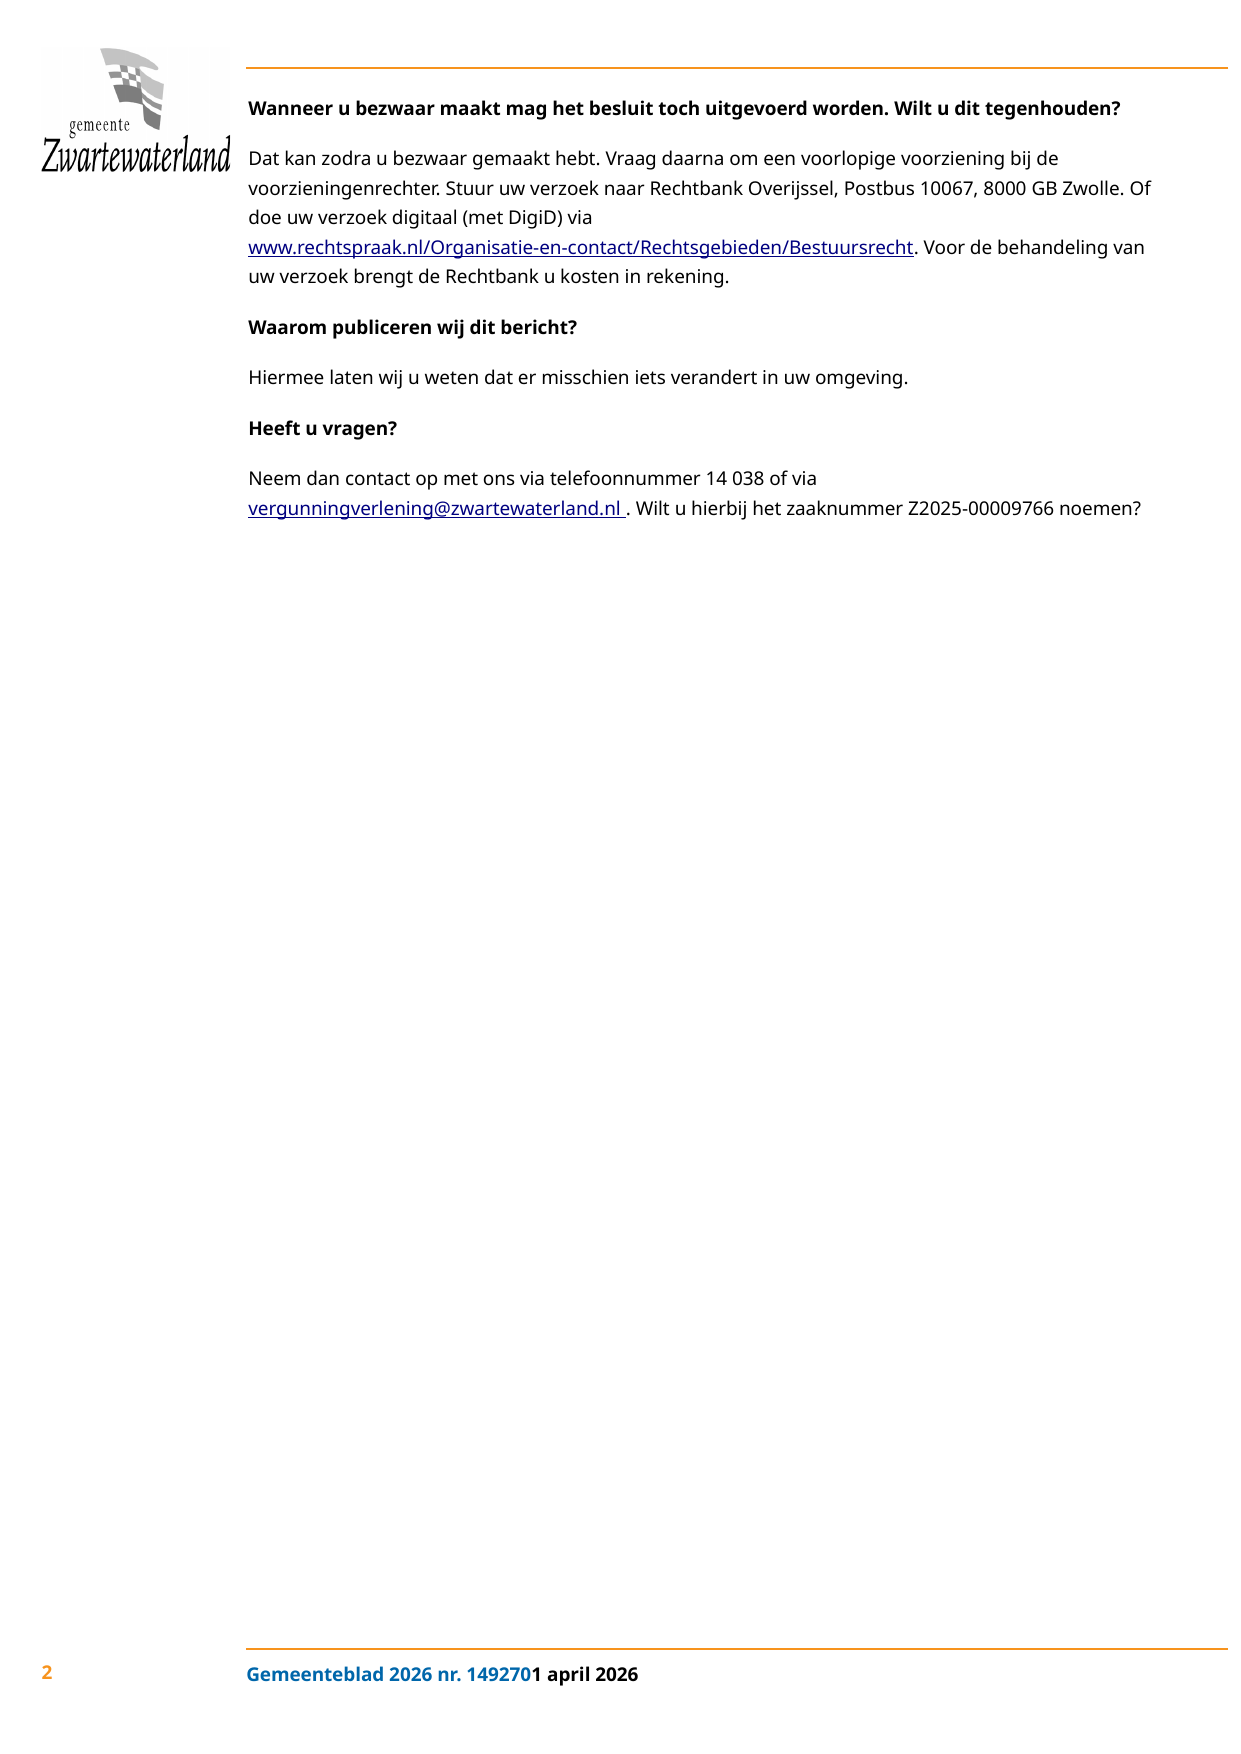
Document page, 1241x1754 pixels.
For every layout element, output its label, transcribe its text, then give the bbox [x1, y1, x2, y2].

text Heeft u vragen? [248, 415, 1152, 441]
text Hiermee laten wij u weten dat er misschien iets verandert in uw omgeving. [248, 364, 1152, 390]
text Dat kan zodra u bezwaar gemaakt hebt. Vraag daarna om een voorlopige voorziening bij de voorzieningenrechter. Stuur uw verzoek naar Rechtbank Overijssel, Postbus 10067, 8000 GB Zwolle. Of doe uw verzoek digitaal (met DigiD) via www.rechtspraak.nl/Organisatie-en-contact/Rechtsgebieden/Bestuursrecht. Voor de behandeling van uw verzoek brengt de Rechtbank u kosten in rekening. [248, 145, 1152, 289]
picture [41, 47, 231, 172]
text Wanneer u bezwaar maakt mag het besluit toch uitgevoerd worden. Wilt u dit tegenhouden? [248, 95, 1152, 121]
text Waarom publiceren wij dit bericht? [248, 314, 1152, 340]
text Neem dan contact op met ons via telefoonnummer 14 038 of via vergunningverlening@zwartewaterland.nl . Wilt u hierbij het zaaknummer Z2025-00009766 noemen? [248, 465, 1152, 521]
